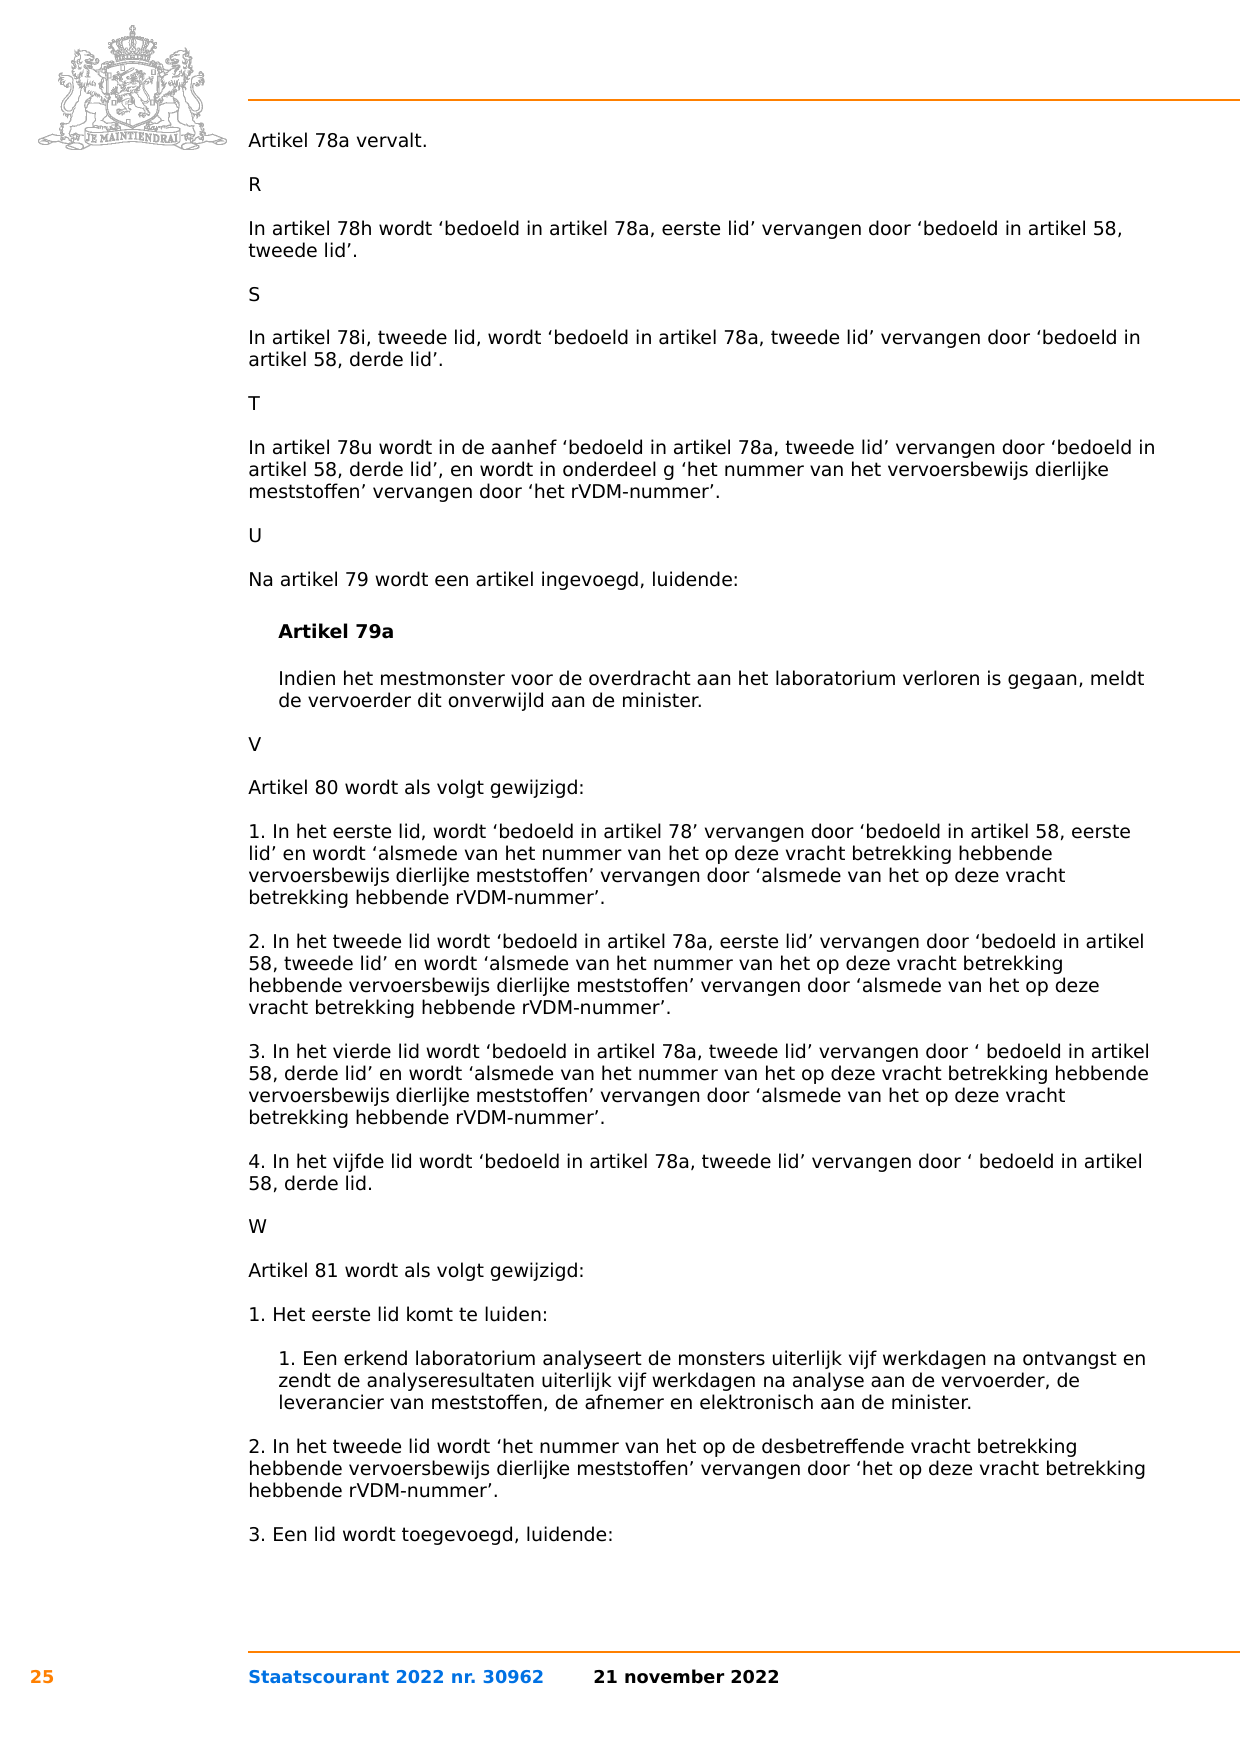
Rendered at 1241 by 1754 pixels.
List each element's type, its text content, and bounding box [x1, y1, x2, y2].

text 1. Het eerste lid komt te luiden: [248, 1304, 1163, 1326]
text V [248, 733, 1163, 755]
text U [248, 525, 1163, 547]
text Indien het mestmonster voor de overdracht aan het laboratorium verloren is gegaan, meldt de vervoerder dit onverwijld aan de minister. [278, 668, 1163, 712]
text 1. Een erkend laboratorium analyseert de monsters uiterlijk vijf werkdagen na ontvangst en zendt de analyseresultaten uiterlijk vijf werkdagen na analyse aan de vervoerder, de leverancier van meststoffen, de afnemer en elektronisch aan de minister. [278, 1348, 1163, 1414]
text Artikel 78a vervalt. [248, 130, 1163, 152]
text 3. In het vierde lid wordt ‘bedoeld in artikel 78a, tweede lid’ vervangen door ‘ bedoeld in artikel 58, derde lid’ en wordt ‘alsmede van het nummer van het op deze vracht betrekking hebbende vervoersbewijs dierlijke meststoffen’ vervangen door ‘alsmede van het op deze vracht betrekking hebbende rVDM-nummer’. [248, 1041, 1163, 1129]
text In artikel 78h wordt ‘bedoeld in artikel 78a, eerste lid’ vervangen door ‘bedoeld in artikel 58, tweede lid’. [248, 218, 1163, 262]
text Artikel 80 wordt als volgt gewijzigd: [248, 777, 1163, 799]
text Artikel 81 wordt als volgt gewijzigd: [248, 1260, 1163, 1282]
text 2. In het tweede lid wordt ‘het nummer van het op de desbetreffende vracht betrekking hebbende vervoersbewijs dierlijke meststoffen’ vervangen door ‘het op deze vracht betrekking hebbende rVDM-nummer’. [248, 1436, 1163, 1502]
text 2. In het tweede lid wordt ‘bedoeld in artikel 78a, eerste lid’ vervangen door ‘bedoeld in artikel 58, tweede lid’ en wordt ‘alsmede van het nummer van het op deze vracht betrekking hebbende vervoersbewijs dierlijke meststoffen’ vervangen door ‘alsmede van het op deze vracht betrekking hebbende rVDM-nummer’. [248, 931, 1163, 1019]
text T [248, 393, 1163, 415]
text R [248, 174, 1163, 196]
text W [248, 1216, 1163, 1238]
subtitle Artikel 79a [278, 621, 1163, 643]
picture [38, 25, 227, 150]
text In artikel 78u wordt in de aanhef ‘bedoeld in artikel 78a, tweede lid’ vervangen door ‘bedoeld in artikel 58, derde lid’, en wordt in onderdeel g ‘het nummer van het vervoersbewijs dierlijke meststoffen’ vervangen door ‘het rVDM-nummer’. [248, 437, 1163, 503]
text 3. Een lid wordt toegevoegd, luidende: [248, 1523, 1163, 1546]
text In artikel 78i, tweede lid, wordt ‘bedoeld in artikel 78a, tweede lid’ vervangen door ‘bedoeld in artikel 58, derde lid’. [248, 327, 1163, 371]
text Na artikel 79 wordt een artikel ingevoegd, luidende: [248, 569, 1163, 591]
text 1. In het eerste lid, wordt ‘bedoeld in artikel 78’ vervangen door ‘bedoeld in artikel 58, eerste lid’ en wordt ‘alsmede van het nummer van het op deze vracht betrekking hebbende vervoersbewijs dierlijke meststoffen’ vervangen door ‘alsmede van het op deze vracht betrekking hebbende rVDM-nummer’. [248, 821, 1163, 909]
text 4. In het vijfde lid wordt ‘bedoeld in artikel 78a, tweede lid’ vervangen door ‘ bedoeld in artikel 58, derde lid. [248, 1151, 1163, 1194]
text S [248, 283, 1163, 305]
